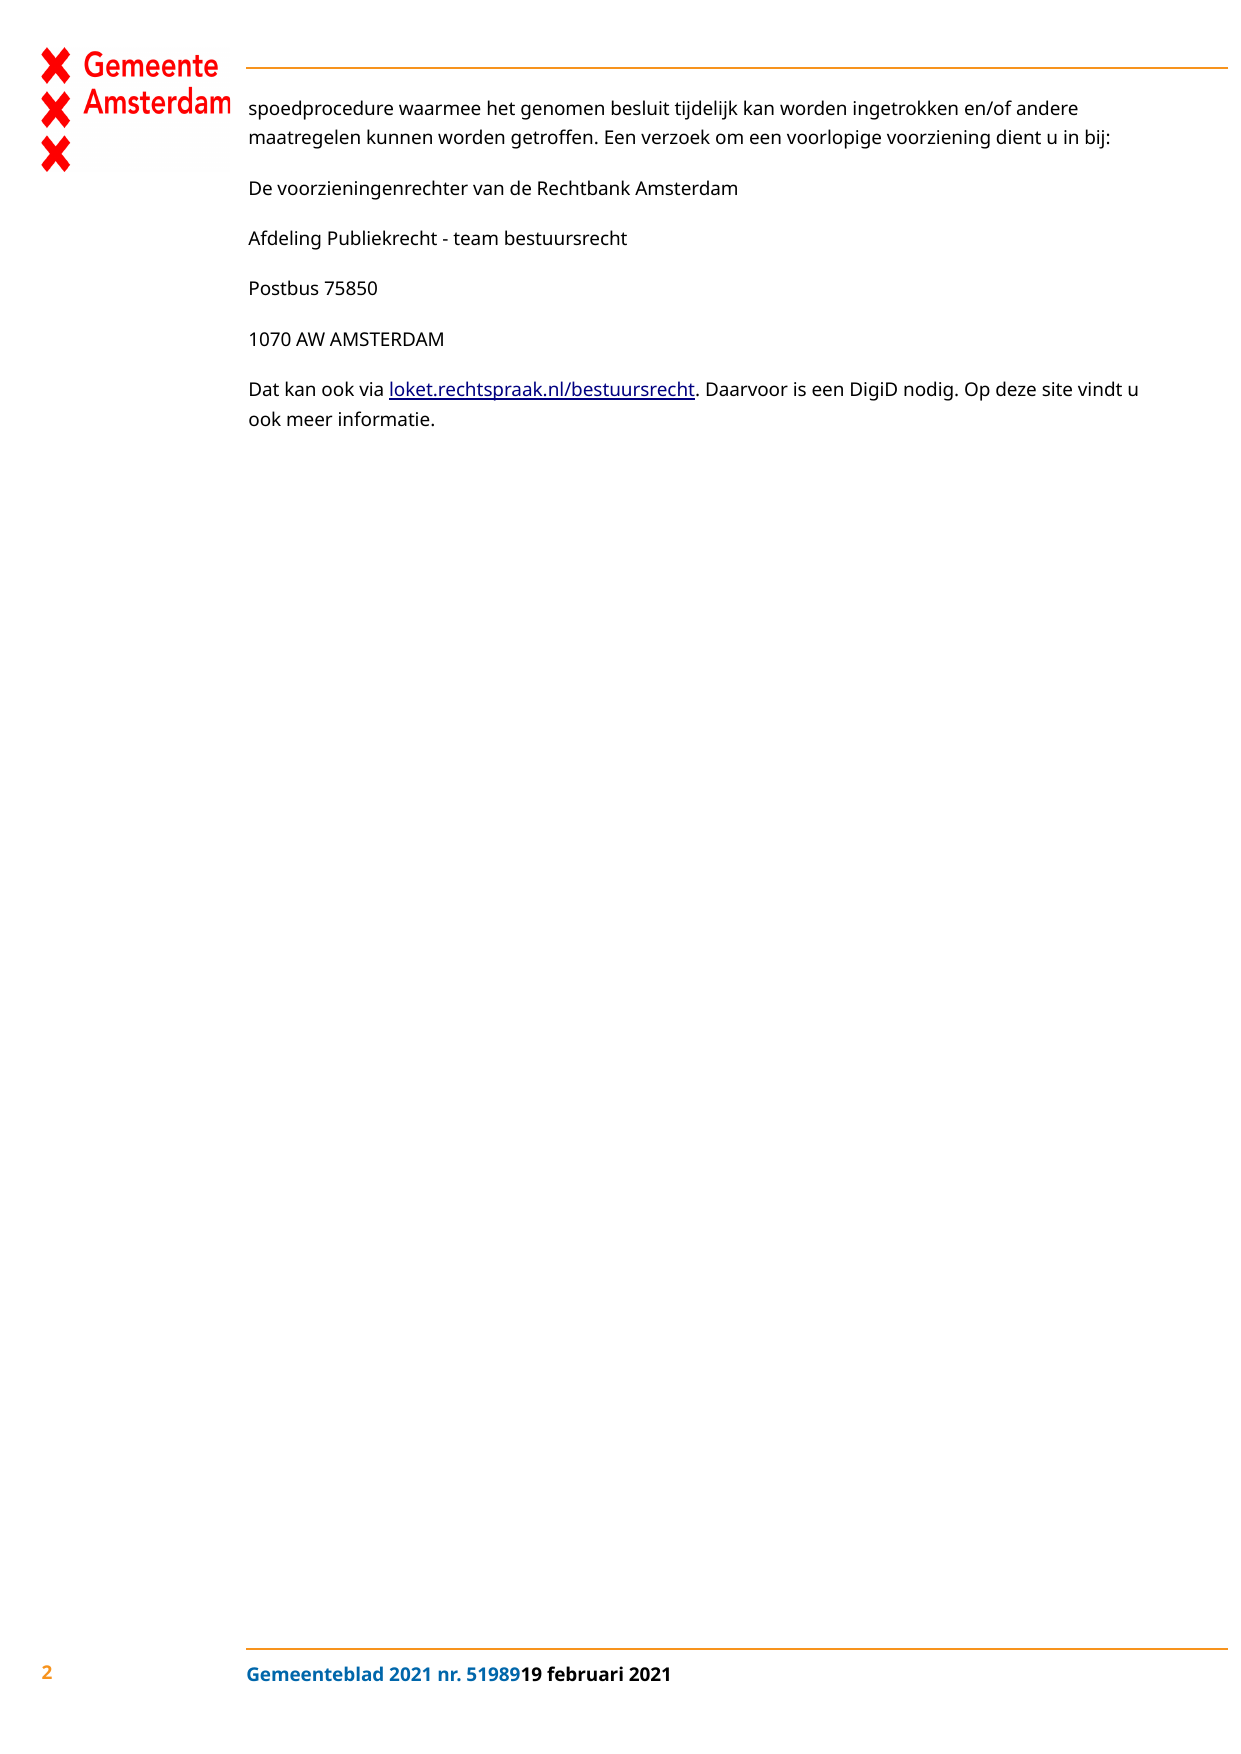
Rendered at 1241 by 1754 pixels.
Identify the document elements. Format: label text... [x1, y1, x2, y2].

text Postbus 75850 [248, 276, 1152, 301]
text De voorzieningenrechter van de Rechtbank Amsterdam [248, 175, 1152, 201]
text Afdeling Publiekrecht - team bestuursrecht [248, 225, 1152, 251]
text 1070 AW AMSTERDAM [248, 326, 1152, 352]
picture [41, 47, 231, 172]
text spoedprocedure waarmee het genomen besluit tijdelijk kan worden ingetrokken en/of andere maatregelen kunnen worden getroffen. Een verzoek om een voorlopige voorziening dient u in bij: [248, 95, 1152, 150]
text Dat kan ook via loket.rechtspraak.nl/bestuursrecht. Daarvoor is een DigiD nodig. Op deze site vindt u ook meer informatie. [248, 376, 1152, 432]
